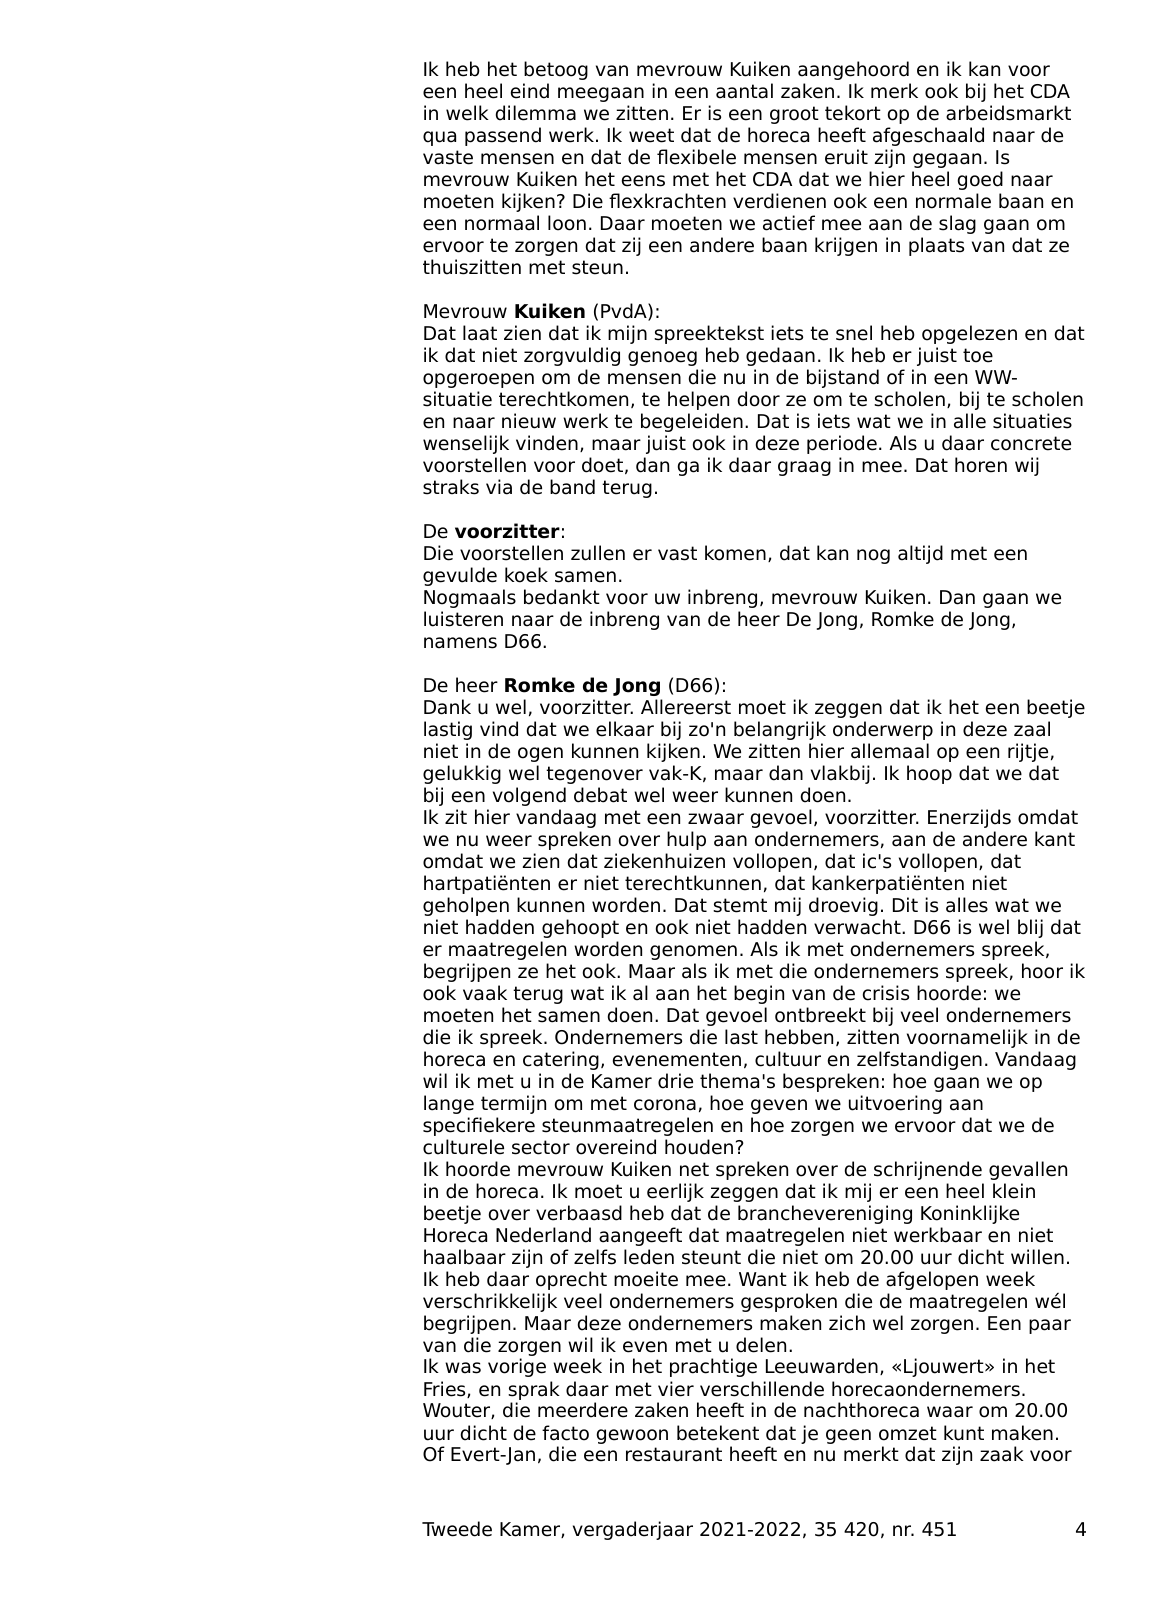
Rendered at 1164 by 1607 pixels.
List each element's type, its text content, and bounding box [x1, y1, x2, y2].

text De heer Romke de Jong (D66): [422, 675, 1087, 697]
text De voorzitter: [422, 521, 1087, 543]
text Dank u wel, voorzitter. Allereerst moet ik zeggen dat ik het een beetje lastig vind dat we elkaar bij zo'n belangrijk onderwerp in deze zaal niet in de ogen kunnen kijken. We zitten hier allemaal op een rijtje, gelukkig wel tegenover vak-K, maar dan vlakbij. Ik hoop dat we dat bij een volgend debat wel weer kunnen doen. [422, 697, 1087, 807]
text Ik was vorige week in het prachtige Leeuwarden, «Ljouwert» in het Fries, en sprak daar met vier verschillende horecaondernemers. Wouter, die meerdere zaken heeft in de nachthoreca waar om 20.00 uur dicht de facto gewoon betekent dat je geen omzet kunt maken. Of Evert-Jan, die een restaurant heeft en nu merkt dat zijn zaak voor [422, 1356, 1087, 1466]
text Mevrouw Kuiken (PvdA): [422, 301, 1087, 323]
text Dat laat zien dat ik mijn spreektekst iets te snel heb opgelezen en dat ik dat niet zorgvuldig genoeg heb gedaan. Ik heb er juist toe opgeroepen om de mensen die nu in de bijstand of in een WW-situatie terechtkomen, te helpen door ze om te scholen, bij te scholen en naar nieuw werk te begeleiden. Dat is iets wat we in alle situaties wenselijk vinden, maar juist ook in deze periode. Als u daar concrete voorstellen voor doet, dan ga ik daar graag in mee. Dat horen wij straks via de band terug. [422, 323, 1087, 499]
text Ik hoorde mevrouw Kuiken net spreken over de schrijnende gevallen in de horeca. Ik moet u eerlijk zeggen dat ik mij er een heel klein beetje over verbaasd heb dat de branchevereniging Koninklijke Horeca Nederland aangeeft dat maatregelen niet werkbaar en niet haalbaar zijn of zelfs leden steunt die niet om 20.00 uur dicht willen. Ik heb daar oprecht moeite mee. Want ik heb de afgelopen week verschrikkelijk veel ondernemers gesproken die de maatregelen wél begrijpen. Maar deze ondernemers maken zich wel zorgen. Een paar van die zorgen wil ik even met u delen. [422, 1159, 1087, 1356]
text Ik zit hier vandaag met een zwaar gevoel, voorzitter. Enerzijds omdat we nu weer spreken over hulp aan ondernemers, aan de andere kant omdat we zien dat ziekenhuizen vollopen, dat ic's vollopen, dat hartpatiënten er niet terechtkunnen, dat kankerpatiënten niet geholpen kunnen worden. Dat stemt mij droevig. Dit is alles wat we niet hadden gehoopt en ook niet hadden verwacht. D66 is wel blij dat er maatregelen worden genomen. Als ik met ondernemers spreek, begrijpen ze het ook. Maar als ik met die ondernemers spreek, hoor ik ook vaak terug wat ik al aan het begin van de crisis hoorde: we moeten het samen doen. Dat gevoel ontbreekt bij veel ondernemers die ik spreek. Ondernemers die last hebben, zitten voornamelijk in de horeca en catering, evenementen, cultuur en zelfstandigen. Vandaag wil ik met u in de Kamer drie thema's bespreken: hoe gaan we op lange termijn om met corona, hoe geven we uitvoering aan specifiekere steunmaatregelen en hoe zorgen we ervoor dat we de culturele sector overeind houden? [422, 807, 1087, 1159]
text Die voorstellen zullen er vast komen, dat kan nog altijd met een gevulde koek samen. [422, 543, 1087, 587]
text Ik heb het betoog van mevrouw Kuiken aangehoord en ik kan voor een heel eind meegaan in een aantal zaken. Ik merk ook bij het CDA in welk dilemma we zitten. Er is een groot tekort op de arbeidsmarkt qua passend werk. Ik weet dat de horeca heeft afgeschaald naar de vaste mensen en dat de flexibele mensen eruit zijn gegaan. Is mevrouw Kuiken het eens met het CDA dat we hier heel goed naar moeten kijken? Die flexkrachten verdienen ook een normale baan en een normaal loon. Daar moeten we actief mee aan de slag gaan om ervoor te zorgen dat zij een andere baan krijgen in plaats van dat ze thuiszitten met steun. [422, 59, 1087, 279]
text Nogmaals bedankt voor uw inbreng, mevrouw Kuiken. Dan gaan we luisteren naar de inbreng van de heer De Jong, Romke de Jong, namens D66. [422, 587, 1087, 653]
